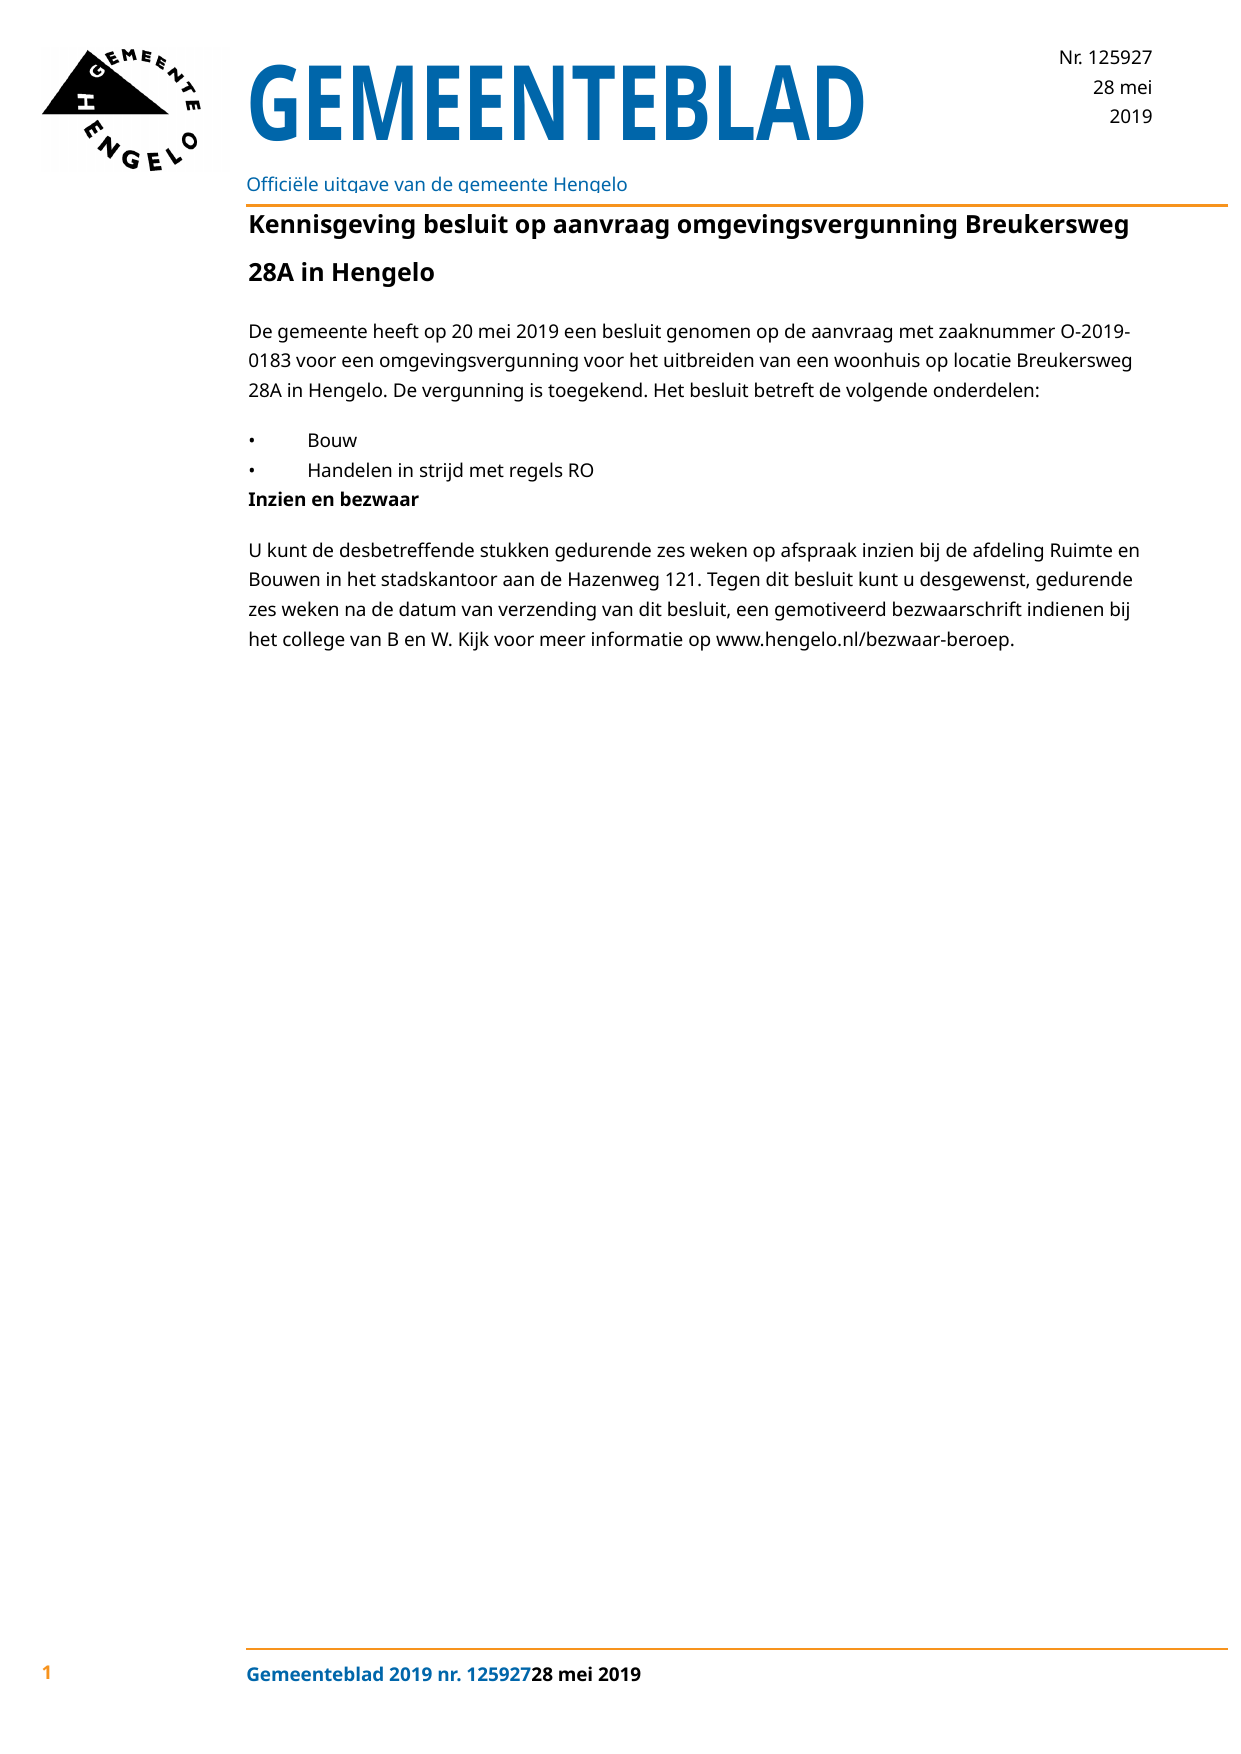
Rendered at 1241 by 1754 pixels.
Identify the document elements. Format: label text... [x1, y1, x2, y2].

text U kunt de desbetreffende stukken gedurende zes weken op afspraak inzien bij de afdeling Ruimte en Bouwen in het stadskantoor aan de Hazenweg 121. Tegen dit besluit kunt u desgewenst, gedurende zes weken na de datum van verzending van dit besluit, een gemotiveerd bezwaarschrift indienen bij het college van B en W. Kijk voor meer informatie op www.hengelo.nl/bezwaar-beroep. [248, 537, 1152, 652]
text De gemeente heeft op 20 mei 2019 een besluit genomen op de aanvraag met zaaknummer O-2019-0183 voor een omgevingsvergunning voor het uitbreiden van een woonhuis op locatie Breukersweg 28A in Hengelo. De vergunning is toegekend. Het besluit betreft de volgende onderdelen: [248, 318, 1152, 403]
text Kennisgeving besluit op aanvraag omgevingsvergunning Breukersweg 28A in Hengelo [248, 207, 1152, 288]
text Inzien en bezwaar [248, 487, 1152, 512]
list Handelen in strijd met regels RO [248, 457, 1152, 483]
picture [41, 47, 231, 172]
list Bouw [248, 427, 1152, 453]
